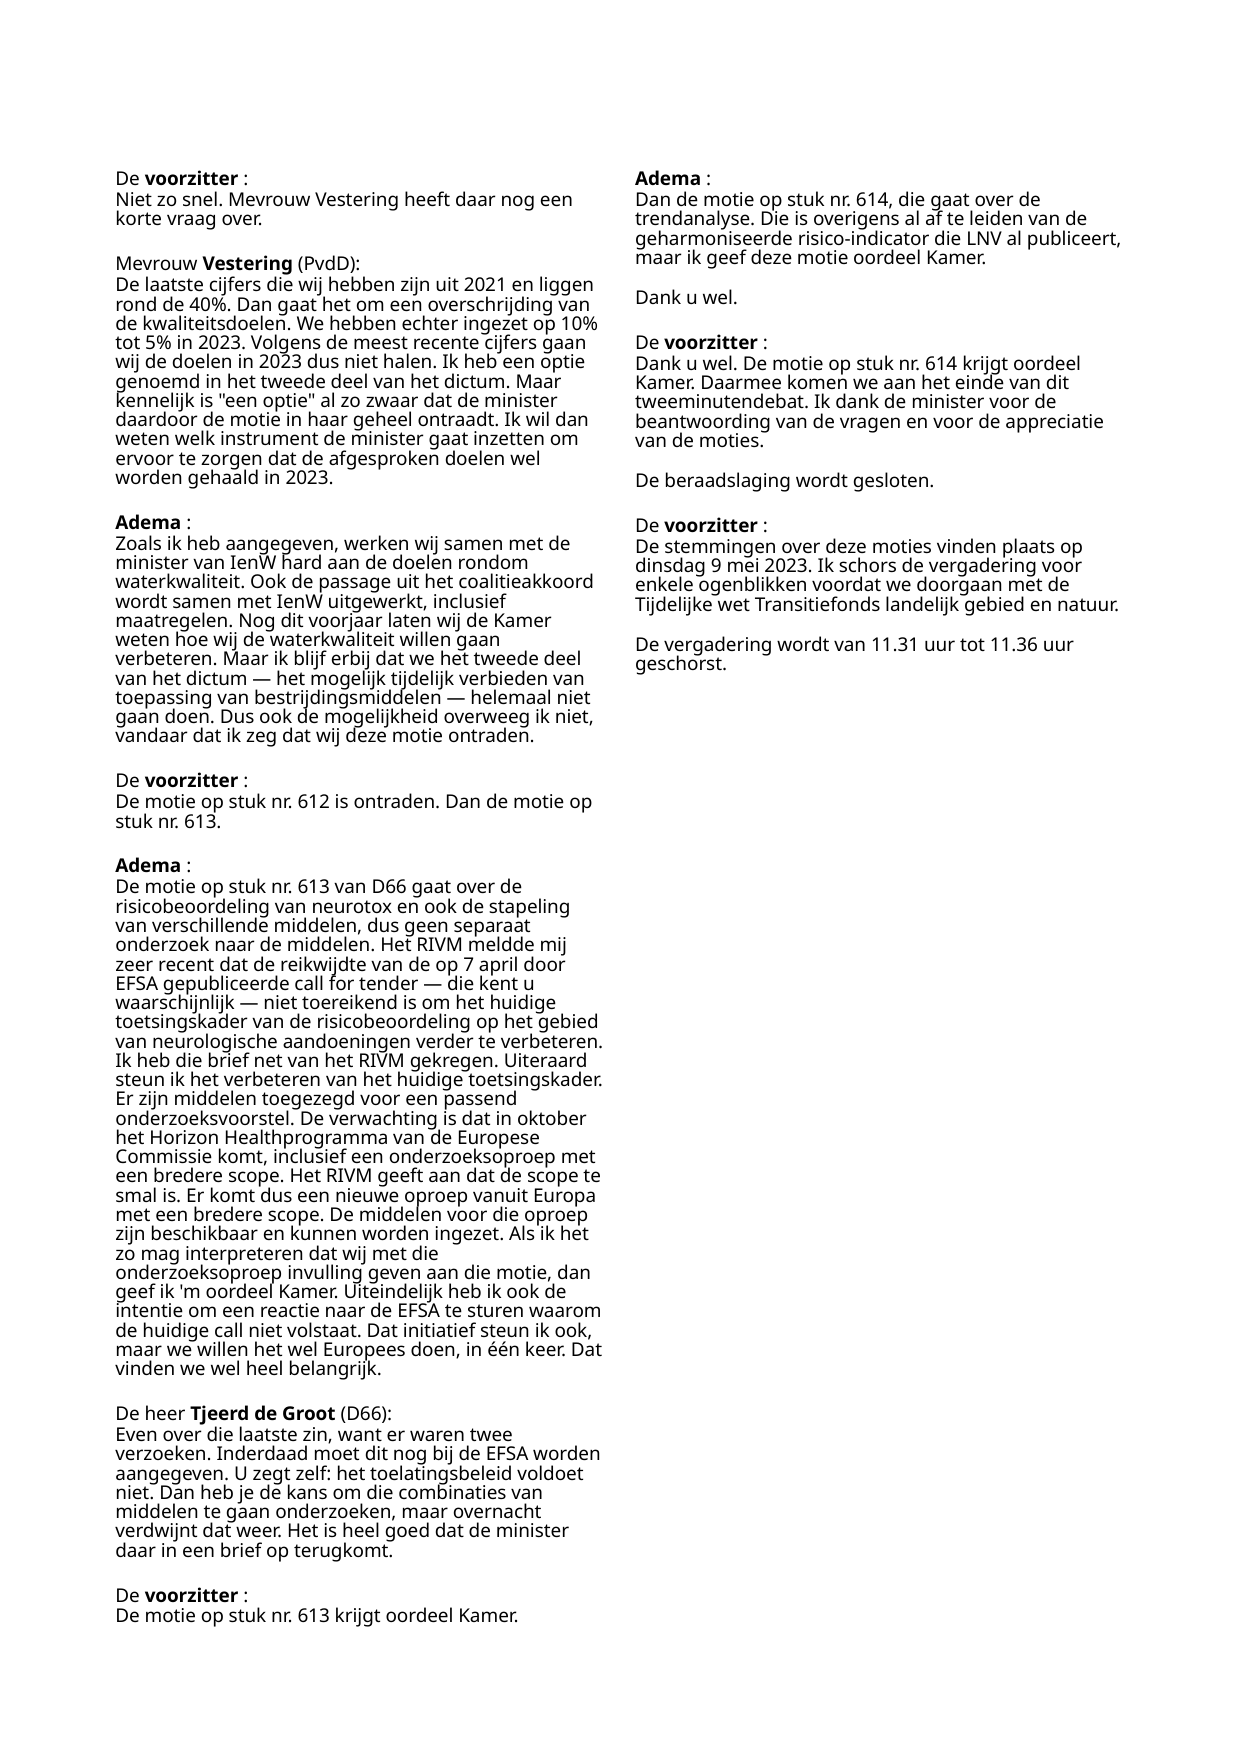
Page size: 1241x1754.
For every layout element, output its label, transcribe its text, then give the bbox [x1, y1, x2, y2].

text De heer Tjeerd de Groot (D66): [115, 1400, 605, 1426]
text Adema : [635, 165, 1125, 191]
text De voorzitter : [635, 329, 1125, 355]
text Dank u wel. [635, 289, 1125, 308]
text De stemmingen over deze moties vinden plaats op dinsdag 9 mei 2023. Ik schors de vergadering voor enkele ogenblikken voordat we doorgaan met de Tijdelijke wet Transitiefonds landelijk gebied en natuur. [635, 538, 1125, 615]
text De vergadering wordt van 11.31 uur tot 11.36 uur geschorst. [635, 636, 1125, 674]
text Mevrouw Vestering (PvdD): [115, 251, 605, 276]
text De voorzitter : [115, 1582, 605, 1607]
text De laatste cijfers die wij hebben zijn uit 2021 en liggen rond de 40%. Dan gaat het om een overschrijding van de kwaliteitsdoelen. We hebben echter ingezet op 10% tot 5% in 2023. Volgens de meest recente cijfers gaan wij de doelen in 2023 dus niet halen. Ik heb een optie genoemd in het tweede deel van het dictum. Maar kennelijk is "een optie" al zo zwaar dat de minister daardoor de motie in haar geheel ontraadt. Ik wil dan weten welk instrument de minister gaat inzetten om ervoor te zorgen dat de afgesproken doelen wel worden gehaald in 2023. [115, 276, 605, 488]
text De voorzitter : [635, 512, 1125, 538]
text Dan de motie op stuk nr. 614, die gaat over de trendanalyse. Die is overigens al af te leiden van de geharmoniseerde risico-indicator die LNV al publiceert, maar ik geef deze motie oordeel Kamer. [635, 191, 1125, 268]
text Adema : [115, 509, 605, 535]
text De motie op stuk nr. 613 van D66 gaat over de risicobeoordeling van neurotox en ook de stapeling van verschillende middelen, dus geen separaat onderzoek naar de middelen. Het RIVM meldde mij zeer recent dat de reikwijdte van de op 7 april door EFSA gepubliceerde call for tender — die kent u waarschijnlijk — niet toereikend is om het huidige toetsingskader van de risicobeoordeling op het gebied van neurologische aandoeningen verder te verbeteren. Ik heb die brief net van het RIVM gekregen. Uiteraard steun ik het verbeteren van het huidige toetsingskader. Er zijn middelen toegezegd voor een passend onderzoeksvoorstel. De verwachting is dat in oktober het Horizon Healthprogramma van de Europese Commissie komt, inclusief een onderzoeksoproep met een bredere scope. Het RIVM geeft aan dat de scope te smal is. Er komt dus een nieuwe oproep vanuit Europa met een bredere scope. De middelen voor die oproep zijn beschikbaar en kunnen worden ingezet. Als ik het zo mag interpreteren dat wij met die onderzoeksoproep invulling geven aan die motie, dan geef ik 'm oordeel Kamer. Uiteindelijk heb ik ook de intentie om een reactie naar de EFSA te sturen waarom de huidige call niet volstaat. Dat initiatief steun ik ook, maar we willen het wel Europees doen, in één keer. Dat vinden we wel heel belangrijk. [115, 878, 605, 1379]
text Adema : [115, 853, 605, 878]
text De motie op stuk nr. 613 krijgt oordeel Kamer. [115, 1607, 605, 1627]
text De voorzitter : [115, 768, 605, 793]
text De voorzitter : [115, 165, 605, 191]
text Niet zo snel. Mevrouw Vestering heeft daar nog een korte vraag over. [115, 191, 605, 230]
text De beraadslaging wordt gesloten. [635, 472, 1125, 491]
text Zoals ik heb aangegeven, werken wij samen met de minister van IenW hard aan de doelen rondom waterkwaliteit. Ook de passage uit het coalitieakkoord wordt samen met IenW uitgewerkt, inclusief maatregelen. Nog dit voorjaar laten wij de Kamer weten hoe wij de waterkwaliteit willen gaan verbeteren. Maar ik blijf erbij dat we het tweede deel van het dictum — het mogelijk tijdelijk verbieden van toepassing van bestrijdingsmiddelen — helemaal niet gaan doen. Dus ook de mogelijkheid overweeg ik niet, vandaar dat ik zeg dat wij deze motie ontraden. [115, 535, 605, 747]
text Dank u wel. De motie op stuk nr. 614 krijgt oordeel Kamer. Daarmee komen we aan het einde van dit tweeminutendebat. Ik dank de minister voor de beantwoording van de vragen en voor de appreciatie van de moties. [635, 355, 1125, 451]
text Even over die laatste zin, want er waren twee verzoeken. Inderdaad moet dit nog bij de EFSA worden aangegeven. U zegt zelf: het toelatingsbeleid voldoet niet. Dan heb je de kans om die combinaties van middelen te gaan onderzoeken, maar overnacht verdwijnt dat weer. Het is heel goed dat de minister daar in een brief op terugkomt. [115, 1426, 605, 1561]
text De motie op stuk nr. 612 is ontraden. Dan de motie op stuk nr. 613. [115, 793, 605, 832]
